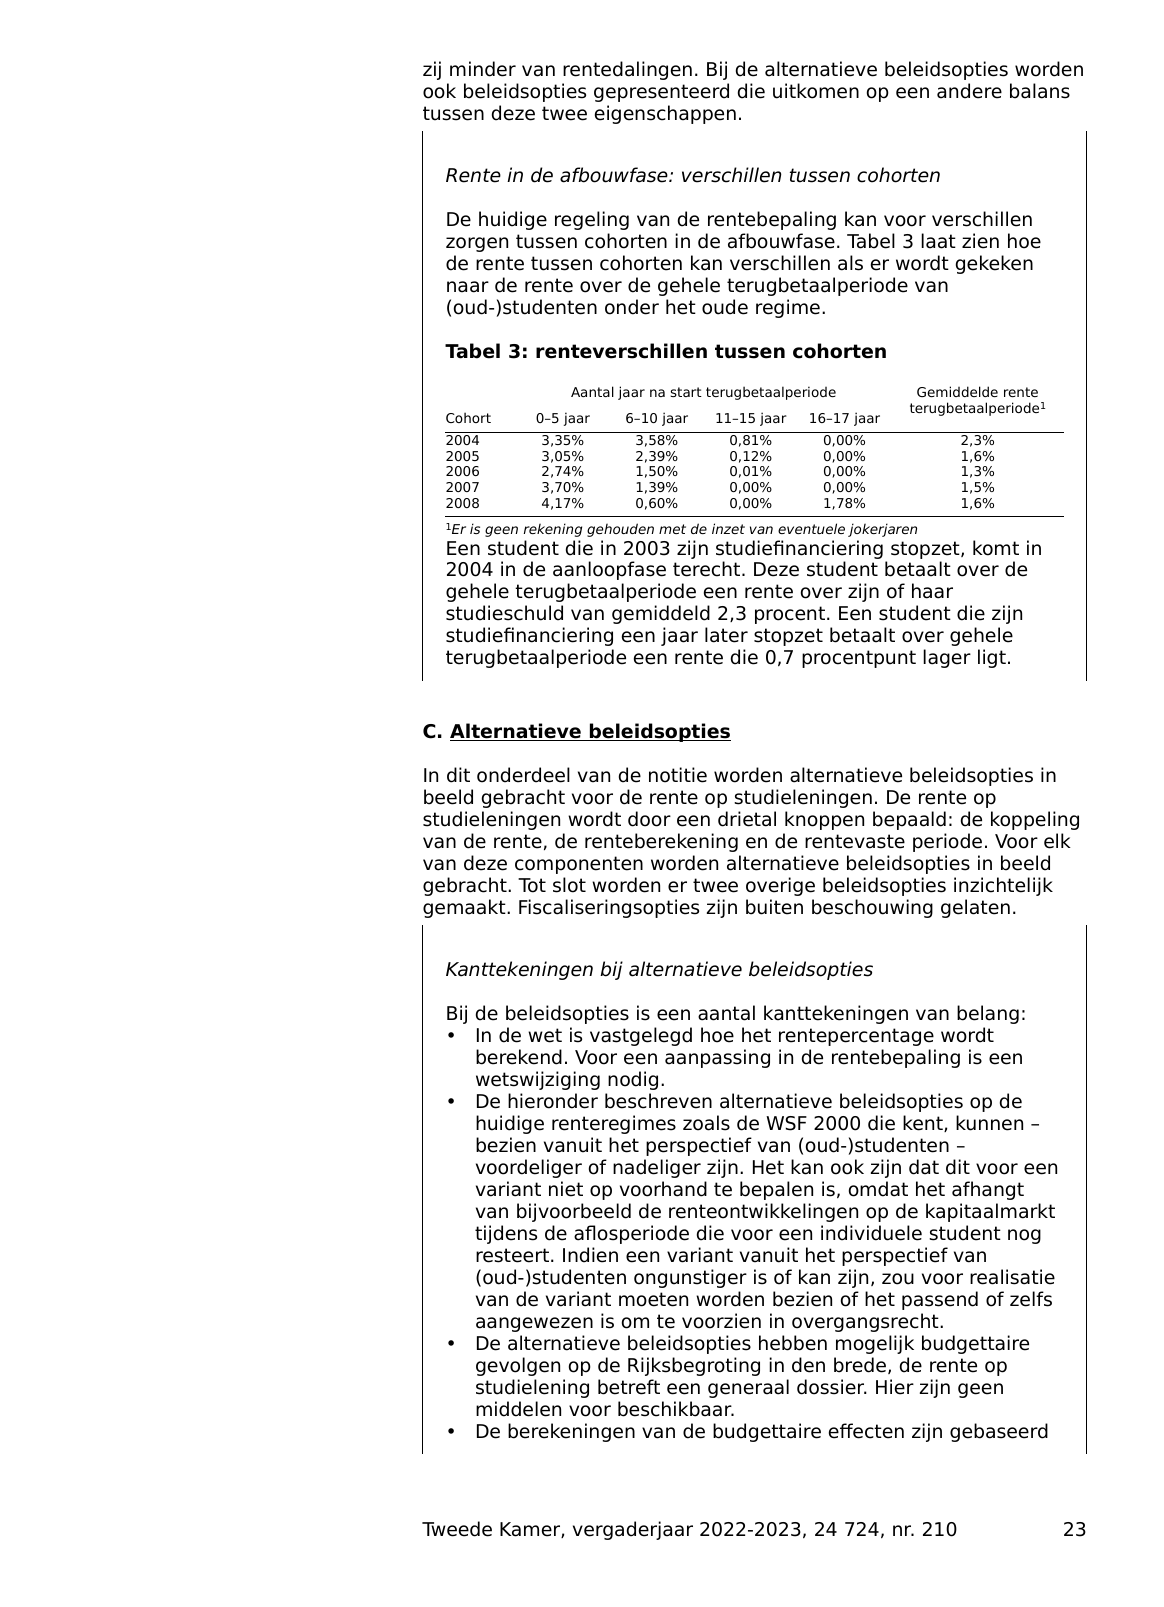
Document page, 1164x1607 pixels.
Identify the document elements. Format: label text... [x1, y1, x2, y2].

table_cell 0,00% [798, 464, 891, 480]
table_cell 1,6% [891, 496, 1064, 516]
table_cell 0,12% [704, 448, 797, 464]
table_cell 0,00% [704, 480, 797, 496]
table_cell 16–17 jaar [798, 405, 891, 432]
table_cell 1,6% [891, 448, 1064, 464]
table_cell Cohort [445, 405, 516, 432]
table_cell 2006 [445, 464, 516, 480]
table_cell 0,00% [704, 496, 797, 516]
table_cell 0–5 jaar [516, 405, 609, 432]
table_header Kanttekeningen bij alternatieve beleidsopties Bij de beleidsopties is een aantal kanttekeningen van belang: • In de wet is vastgelegd hoe het rentepercentage wordt berekend. Voor een aanpassing in de rentebepaling is een wetswijziging nodig. • De hieronder beschreven alternatieve beleidsopties op de huidige renteregimes zoals de WSF 2000 die kent, kunnen – bezien vanuit het perspectief van (oud-)studenten – voordeliger of nadeliger zijn. Het kan ook zijn dat dit voor een variant niet op voorhand te bepalen is, omdat het afhangt van bijvoorbeeld de renteontwikkelingen op de kapitaalmarkt tijdens de aflosperiode die voor een individuele student nog resteert. Indien een variant vanuit het perspectief van (oud-)studenten ongunstiger is of kan zijn, zou voor realisatie van de variant moeten worden bezien of het passend of zelfs aangewezen is om te voorzien in overgangsrecht. • De alternatieve beleidsopties hebben mogelijk budgettaire gevolgen op de Rijksbegroting in den brede, de rente op studielening betreft een generaal dossier. Hier zijn geen middelen voor beschikbaar. • De berekeningen van de budgettaire effecten zijn gebaseerd [423, 925, 1086, 1454]
table_cell 1,5% [891, 480, 1064, 496]
table_cell 2007 [445, 480, 516, 496]
table_cell 0,01% [704, 464, 797, 480]
table_cell 6–10 jaar [610, 405, 703, 432]
table_cell 2004 [445, 433, 516, 448]
table_header Rente in de afbouwfase: verschillen tussen cohorten De huidige regeling van de rentebepaling kan voor verschillen zorgen tussen cohorten in de afbouwfase. Tabel 3 laat zien hoe de rente tussen cohorten kan verschillen als er wordt gekeken naar de rente over de gehele terugbetaalperiode van (oud-)studenten onder het oude regime. Tabel 3: renteverschillen tussen cohorten Een student die in 2003 zijn studiefinanciering stopzet, komt in 2004 in de aanloopfase terecht. Deze student betaalt over de gehele terugbetaalperiode een rente over zijn of haar studieschuld van gemiddeld 2,3 procent. Een student die zijn studiefinanciering een jaar later stopzet betaalt over gehele terugbetaalperiode een rente die 0,7 procentpunt lager ligt. [423, 131, 1086, 681]
table_cell 1,39% [610, 480, 703, 496]
table_header Aantal jaar na start terugbetaalperiode [516, 385, 891, 405]
table_cell 3,58% [610, 433, 703, 448]
table_cell 1,3% [891, 464, 1064, 480]
table_cell 0,00% [798, 480, 891, 496]
table_cell 0,00% [798, 448, 891, 464]
table_cell 2,3% [891, 433, 1064, 448]
table_cell 2008 [445, 496, 516, 516]
table_cell 0,00% [798, 433, 891, 448]
table_cell 0,60% [610, 496, 703, 516]
table_cell 2,74% [516, 464, 609, 480]
table_cell 1,50% [610, 464, 703, 480]
table_cell 3,35% [516, 433, 609, 448]
table_cell 2005 [445, 448, 516, 464]
table_cell 4,17% [516, 496, 609, 516]
table_header [445, 385, 516, 405]
table_cell 3,70% [516, 480, 609, 496]
subtitle C. Alternatieve beleidsopties [422, 721, 1087, 743]
table_cell 3,05% [516, 448, 609, 464]
text In dit onderdeel van de notitie worden alternatieve beleidsopties in beeld gebracht voor de rente op studieleningen. De rente op studieleningen wordt door een drietal knoppen bepaald: de koppeling van de rente, de renteberekening en de rentevaste periode. Voor elk van deze componenten worden alternatieve beleidsopties in beeld gebracht. Tot slot worden er twee overige beleidsopties inzichtelijk gemaakt. Fiscaliseringsopties zijn buiten beschouwing gelaten. [422, 765, 1087, 919]
text zij minder van rentedalingen. Bij de alternatieve beleidsopties worden ook beleidsopties gepresenteerd die uitkomen op een andere balans tussen deze twee eigenschappen. [422, 59, 1087, 125]
table_header Gemiddelde rente terugbetaalperiode1 [891, 385, 1064, 432]
table_cell 1Er is geen rekening gehouden met de inzet van eventuele jokerjaren [445, 517, 1064, 537]
table_cell 1,78% [798, 496, 891, 516]
table_cell 2,39% [610, 448, 703, 464]
table_cell 11–15 jaar [704, 405, 797, 432]
table_cell 0,81% [704, 433, 797, 448]
